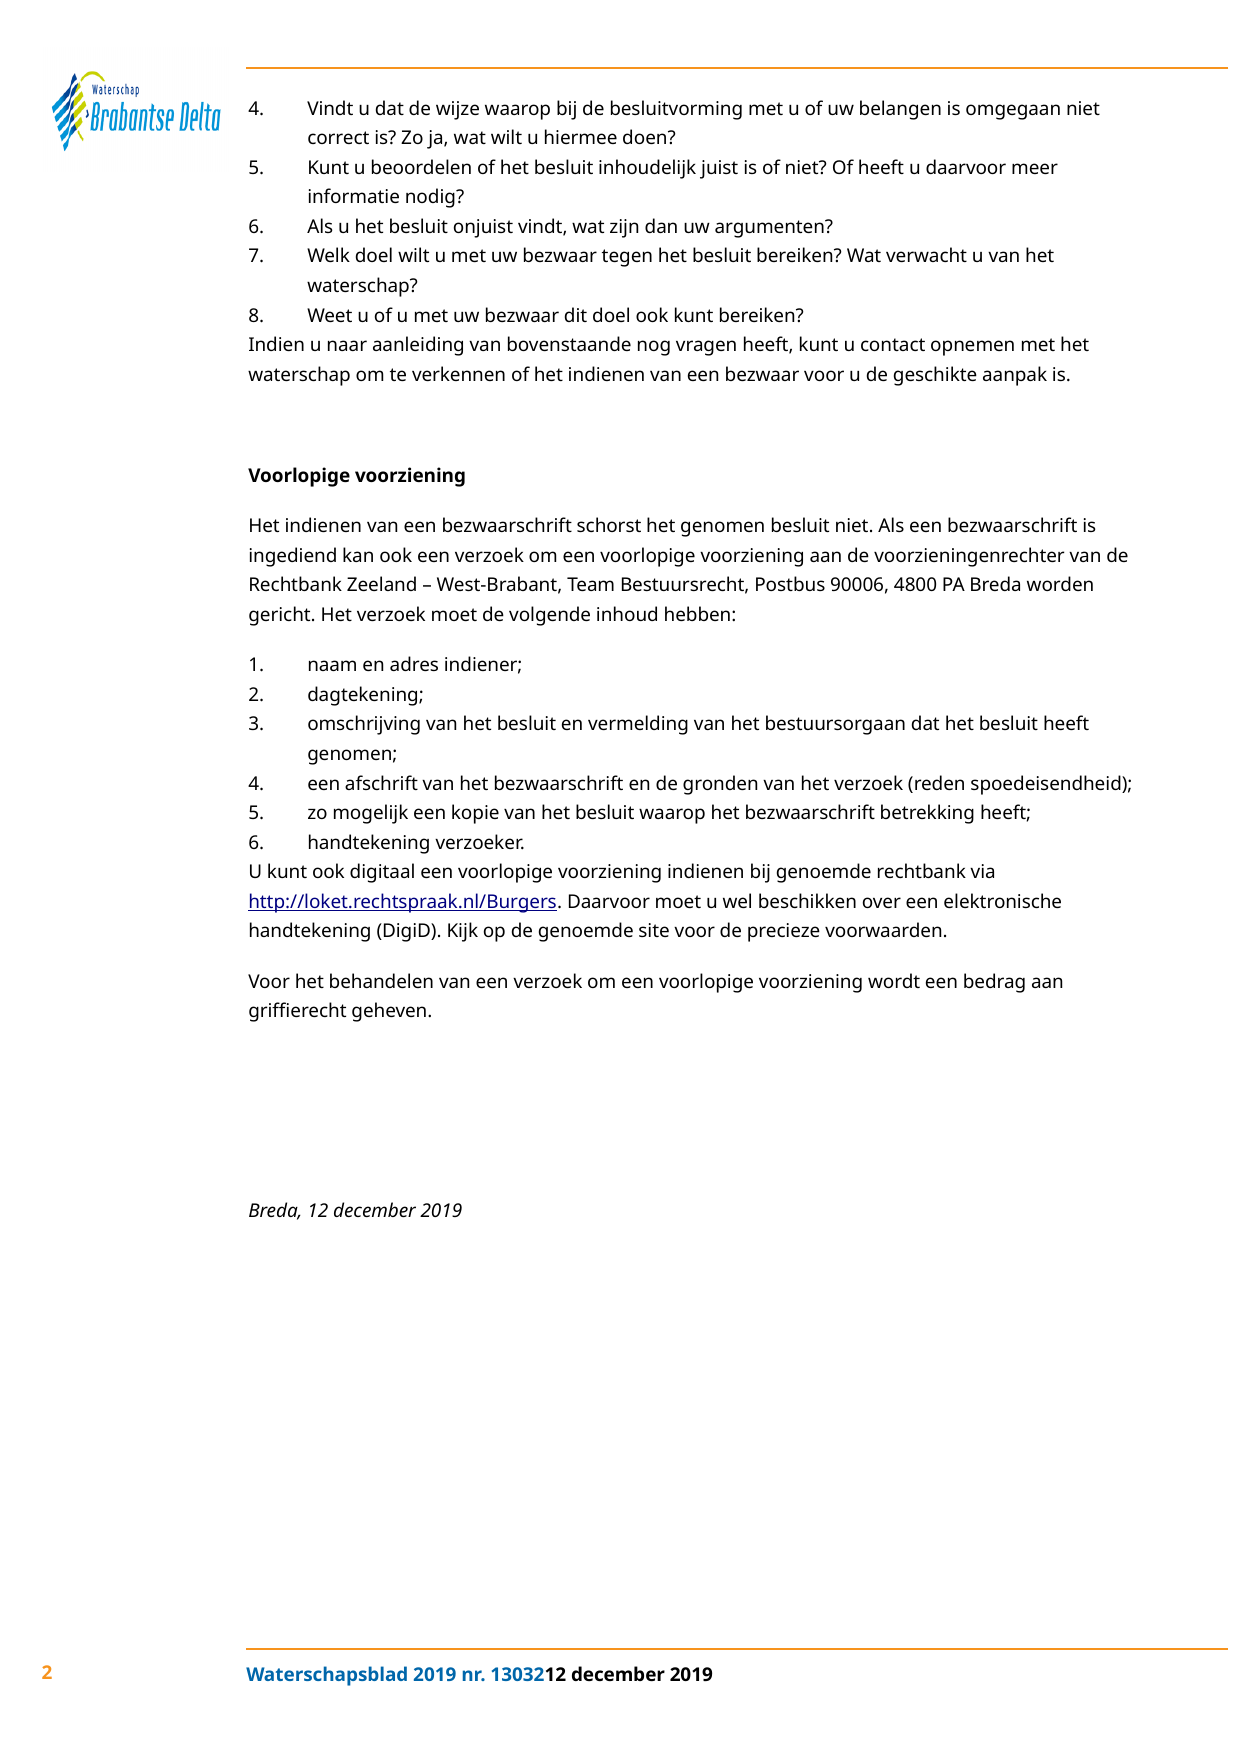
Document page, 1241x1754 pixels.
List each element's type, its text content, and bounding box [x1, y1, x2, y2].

list zo mogelijk een kopie van het besluit waarop het bezwaarschrift betrekking heeft; [248, 799, 1152, 825]
list dagtekening; [248, 681, 1152, 707]
text Breda, 12 december 2019 [248, 1197, 1152, 1222]
list Weet u of u met uw bezwaar dit doel ook kunt bereiken? [248, 302, 1152, 328]
list handtekening verzoeker. [248, 829, 1152, 855]
text Voor het behandelen van een verzoek om een voorlopige voorziening wordt een bedrag aan griffierecht geheven. [248, 968, 1152, 1023]
list een afschrift van het bezwaarschrift en de gronden van het verzoek (reden spoedeisendheid); [248, 770, 1152, 796]
text Indien u naar aanleiding van bovenstaande nog vragen heeft, kunt u contact opnemen met het waterschap om te verkennen of het indienen van een bezwaar voor u de geschikte aanpak is. [248, 331, 1152, 387]
picture [41, 47, 231, 172]
list Welk doel wilt u met uw bezwaar tegen het besluit bereiken? Wat verwacht u van het waterschap? [248, 243, 1152, 298]
list Als u het besluit onjuist vindt, wat zijn dan uw argumenten? [248, 213, 1152, 239]
text Voorlopige voorziening [248, 462, 1152, 488]
text U kunt ook digitaal een voorlopige voorziening indienen bij genoemde rechtbank via http://loket.rechtspraak.nl/Burgers. Daarvoor moet u wel beschikken over een elektronische handtekening (DigiD). Kijk op de genoemde site voor de precieze voorwaarden. [248, 858, 1152, 943]
list omschrijving van het besluit en vermelding van het bestuursorgaan dat het besluit heeft genomen; [248, 711, 1152, 766]
list naam en adres indiener; [248, 651, 1152, 677]
list Vindt u dat de wijze waarop bij de besluitvorming met u of uw belangen is omgegaan niet correct is? Zo ja, wat wilt u hiermee doen? [248, 95, 1152, 150]
text Het indienen van een bezwaarschrift schorst het genomen besluit niet. Als een bezwaarschrift is ingediend kan ook een verzoek om een voorlopige voorziening aan de voorzieningenrechter van de Rechtbank Zeeland – West-Brabant, Team Bestuursrecht, Postbus 90006, 4800 PA Breda worden gericht. Het verzoek moet de volgende inhoud hebben: [248, 512, 1152, 627]
list Kunt u beoordelen of het besluit inhoudelijk juist is of niet? Of heeft u daarvoor meer informatie nodig? [248, 154, 1152, 209]
